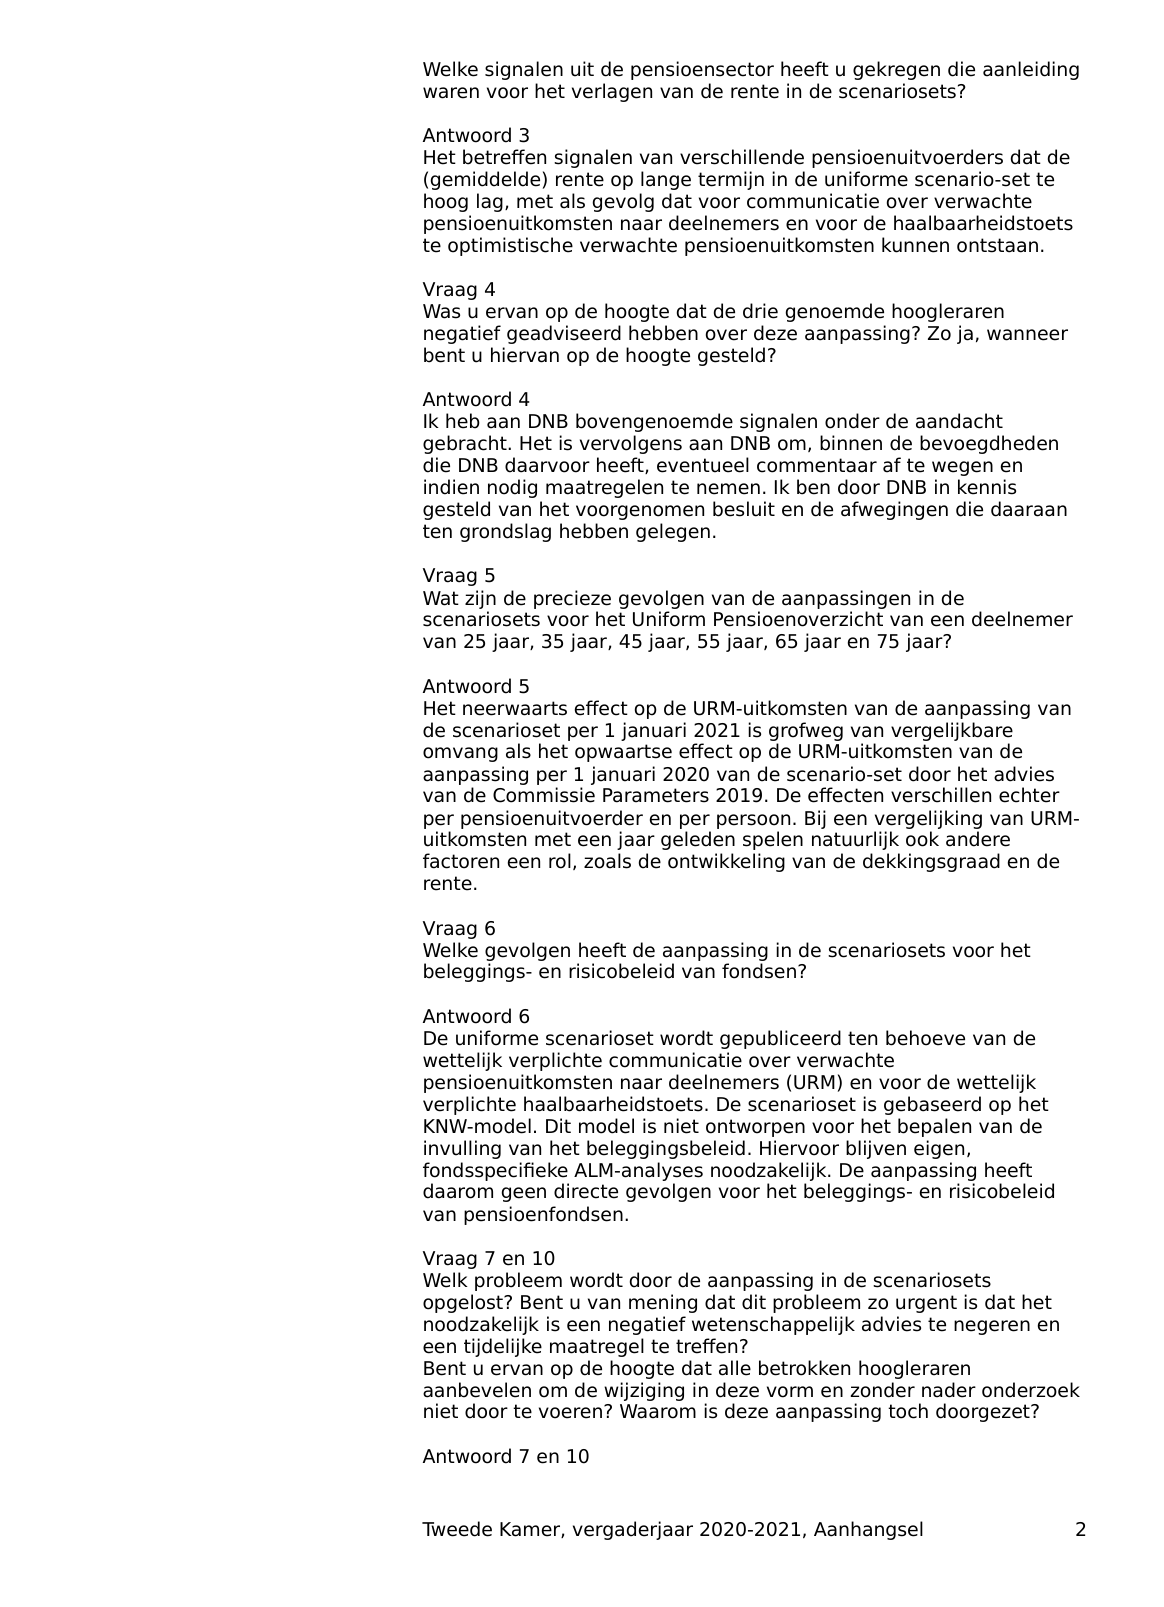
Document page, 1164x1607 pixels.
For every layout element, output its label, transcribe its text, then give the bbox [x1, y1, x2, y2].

text Het neerwaarts effect op de URM-uitkomsten van de aanpassing van de scenarioset per 1 januari 2021 is grofweg van vergelijkbare omvang als het opwaartse effect op de URM-uitkomsten van de aanpassing per 1 januari 2020 van de scenario-set door het advies van de Commissie Parameters 2019. De effecten verschillen echter per pensioenuitvoerder en per persoon. Bij een vergelijking van URM-uitkomsten met een jaar geleden spelen natuurlijk ook andere factoren een rol, zoals de ontwikkeling van de dekkingsgraad en de rente. [422, 697, 1087, 895]
text Vraag 7 en 10 [422, 1248, 1087, 1269]
text Antwoord 7 en 10 [422, 1446, 1087, 1468]
text Het betreffen signalen van verschillende pensioenuitvoerders dat de (gemiddelde) rente op lange termijn in de uniforme scenario-set te hoog lag, met als gevolg dat voor communicatie over verwachte pensioenuitkomsten naar deelnemers en voor de haalbaarheidstoets te optimistische verwachte pensioenuitkomsten kunnen ontstaan. [422, 147, 1087, 257]
text Welk probleem wordt door de aanpassing in de scenariosets opgelost? Bent u van mening dat dit probleem zo urgent is dat het noodzakelijk is een negatief wetenschappelijk advies te negeren en een tijdelijke maatregel te treffen? [422, 1269, 1087, 1357]
text Antwoord 3 [422, 125, 1087, 147]
text Antwoord 6 [422, 1006, 1087, 1028]
text Vraag 5 [422, 565, 1087, 587]
text Antwoord 5 [422, 676, 1087, 697]
text Vraag 4 [422, 279, 1087, 301]
text Antwoord 4 [422, 389, 1087, 411]
text De uniforme scenarioset wordt gepubliceerd ten behoeve van de wettelijk verplichte communicatie over verwachte pensioenuitkomsten naar deelnemers (URM) en voor de wettelijk verplichte haalbaarheidstoets. De scenarioset is gebaseerd op het KNW-model. Dit model is niet ontworpen voor het bepalen van de invulling van het beleggingsbeleid. Hiervoor blijven eigen, fondsspecifieke ALM-analyses noodzakelijk. De aanpassing heeft daarom geen directe gevolgen voor het beleggings- en risicobeleid van pensioenfondsen. [422, 1028, 1087, 1225]
text Welke signalen uit de pensioensector heeft u gekregen die aanleiding waren voor het verlagen van de rente in de scenariosets? [422, 59, 1087, 103]
text Vraag 6 [422, 917, 1087, 939]
text Bent u ervan op de hoogte dat alle betrokken hoogleraren aanbevelen om de wijziging in deze vorm en zonder nader onderzoek niet door te voeren? Waarom is deze aanpassing toch doorgezet? [422, 1357, 1087, 1423]
text Welke gevolgen heeft de aanpassing in de scenariosets voor het beleggings- en risicobeleid van fondsen? [422, 939, 1087, 983]
text Was u ervan op de hoogte dat de drie genoemde hoogleraren negatief geadviseerd hebben over deze aanpassing? Zo ja, wanneer bent u hiervan op de hoogte gesteld? [422, 301, 1087, 367]
text Ik heb aan DNB bovengenoemde signalen onder de aandacht gebracht. Het is vervolgens aan DNB om, binnen de bevoegdheden die DNB daarvoor heeft, eventueel commentaar af te wegen en indien nodig maatregelen te nemen. Ik ben door DNB in kennis gesteld van het voorgenomen besluit en de afwegingen die daaraan ten grondslag hebben gelegen. [422, 411, 1087, 543]
text Wat zijn de precieze gevolgen van de aanpassingen in de scenariosets voor het Uniform Pensioenoverzicht van een deelnemer van 25 jaar, 35 jaar, 45 jaar, 55 jaar, 65 jaar en 75 jaar? [422, 587, 1087, 653]
